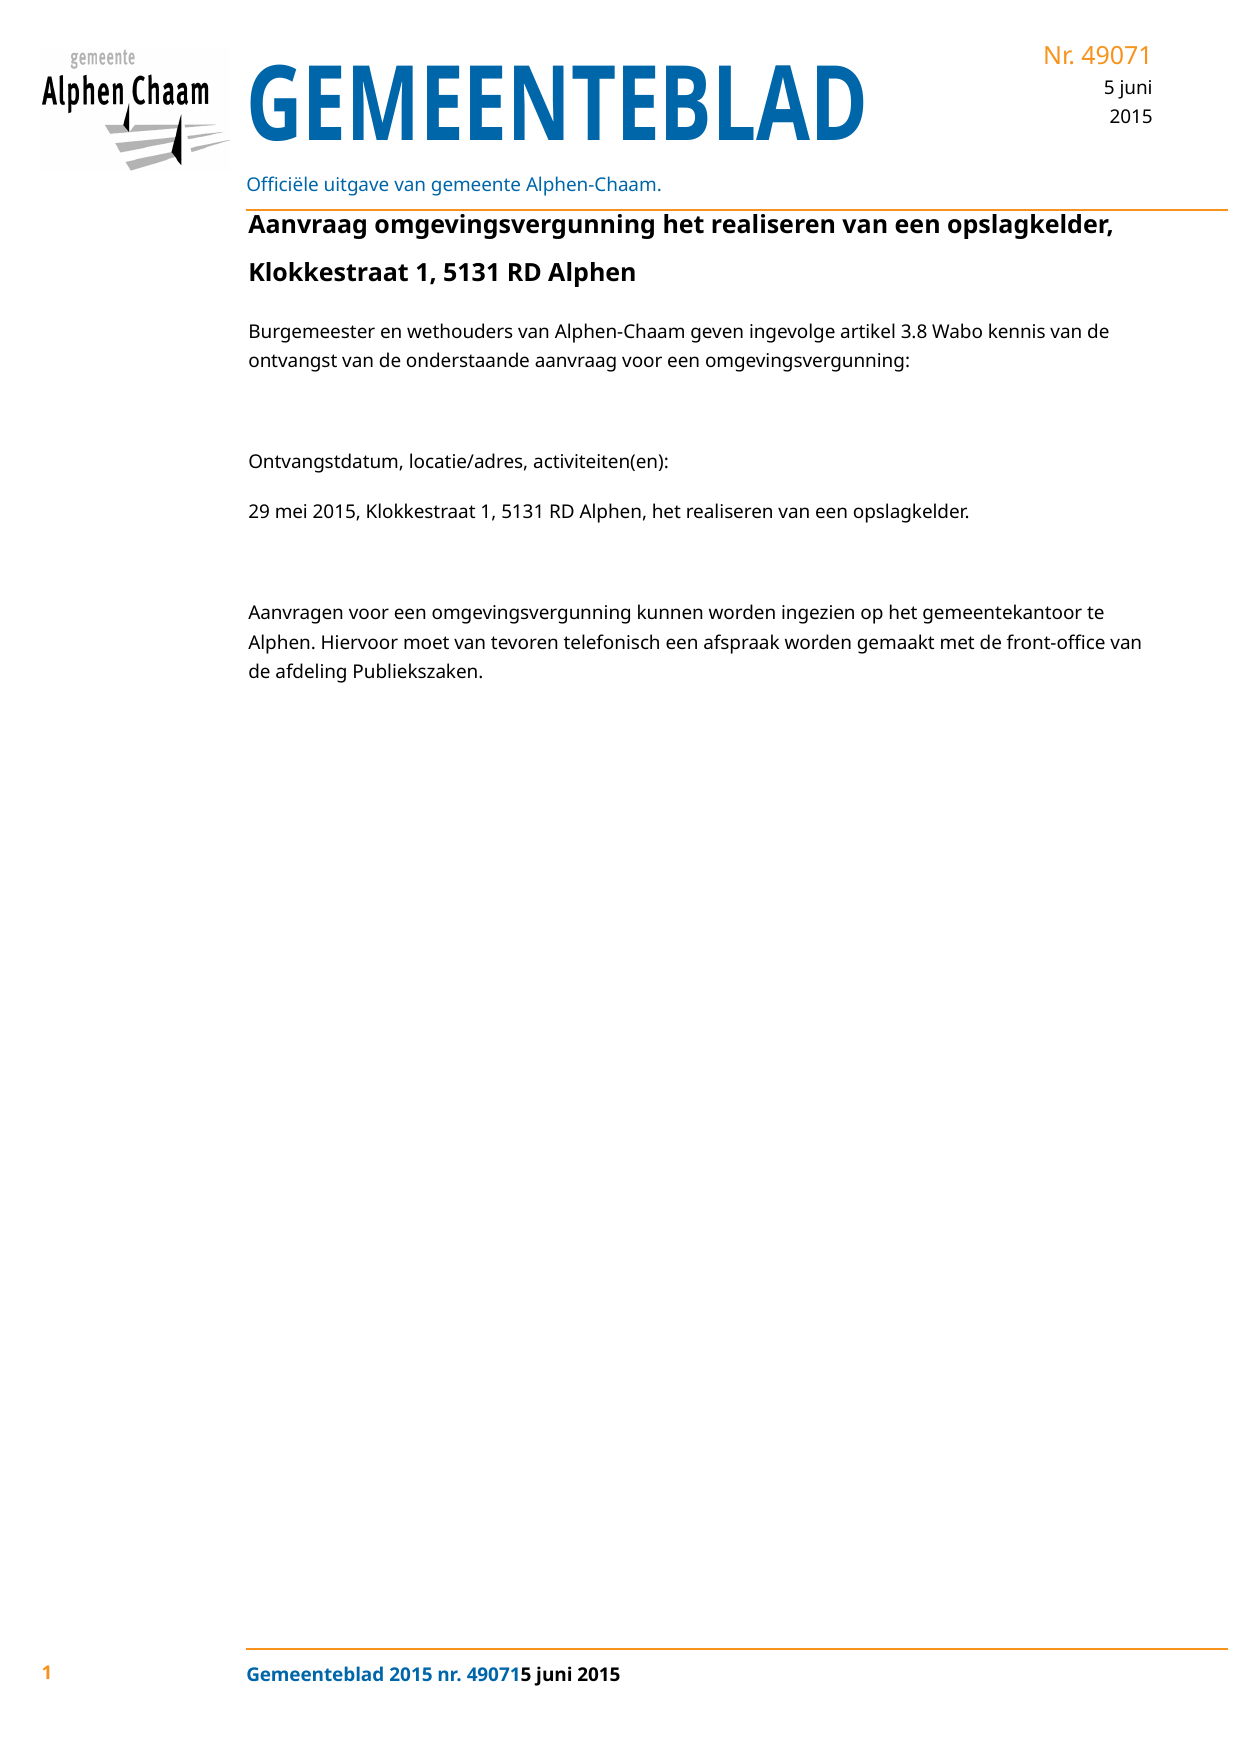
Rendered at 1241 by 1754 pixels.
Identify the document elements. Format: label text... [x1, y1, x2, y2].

text Aanvraag omgevingsvergunning het realiseren van een opslagkelder, Klokkestraat 1, 5131 RD Alphen [248, 211, 1152, 288]
text Burgemeester en wethouders van Alphen-Chaam geven ingevolge artikel 3.8 Wabo kennis van de ontvangst van de onderstaande aanvraag voor een omgevingsvergunning: [248, 318, 1152, 373]
text Ontvangstdatum, locatie/adres, activiteiten(en): [248, 448, 1152, 474]
text 29 mei 2015, Klokkestraat 1, 5131 RD Alphen, het realiseren van een opslagkelder. [248, 499, 1152, 524]
text Aanvragen voor een omgevingsvergunning kunnen worden ingezien op het gemeentekantoor te Alphen. Hiervoor moet van tevoren telefonisch een afspraak worden gemaakt met de front-office van de afdeling Publiekszaken. [248, 599, 1152, 684]
picture [41, 47, 231, 172]
